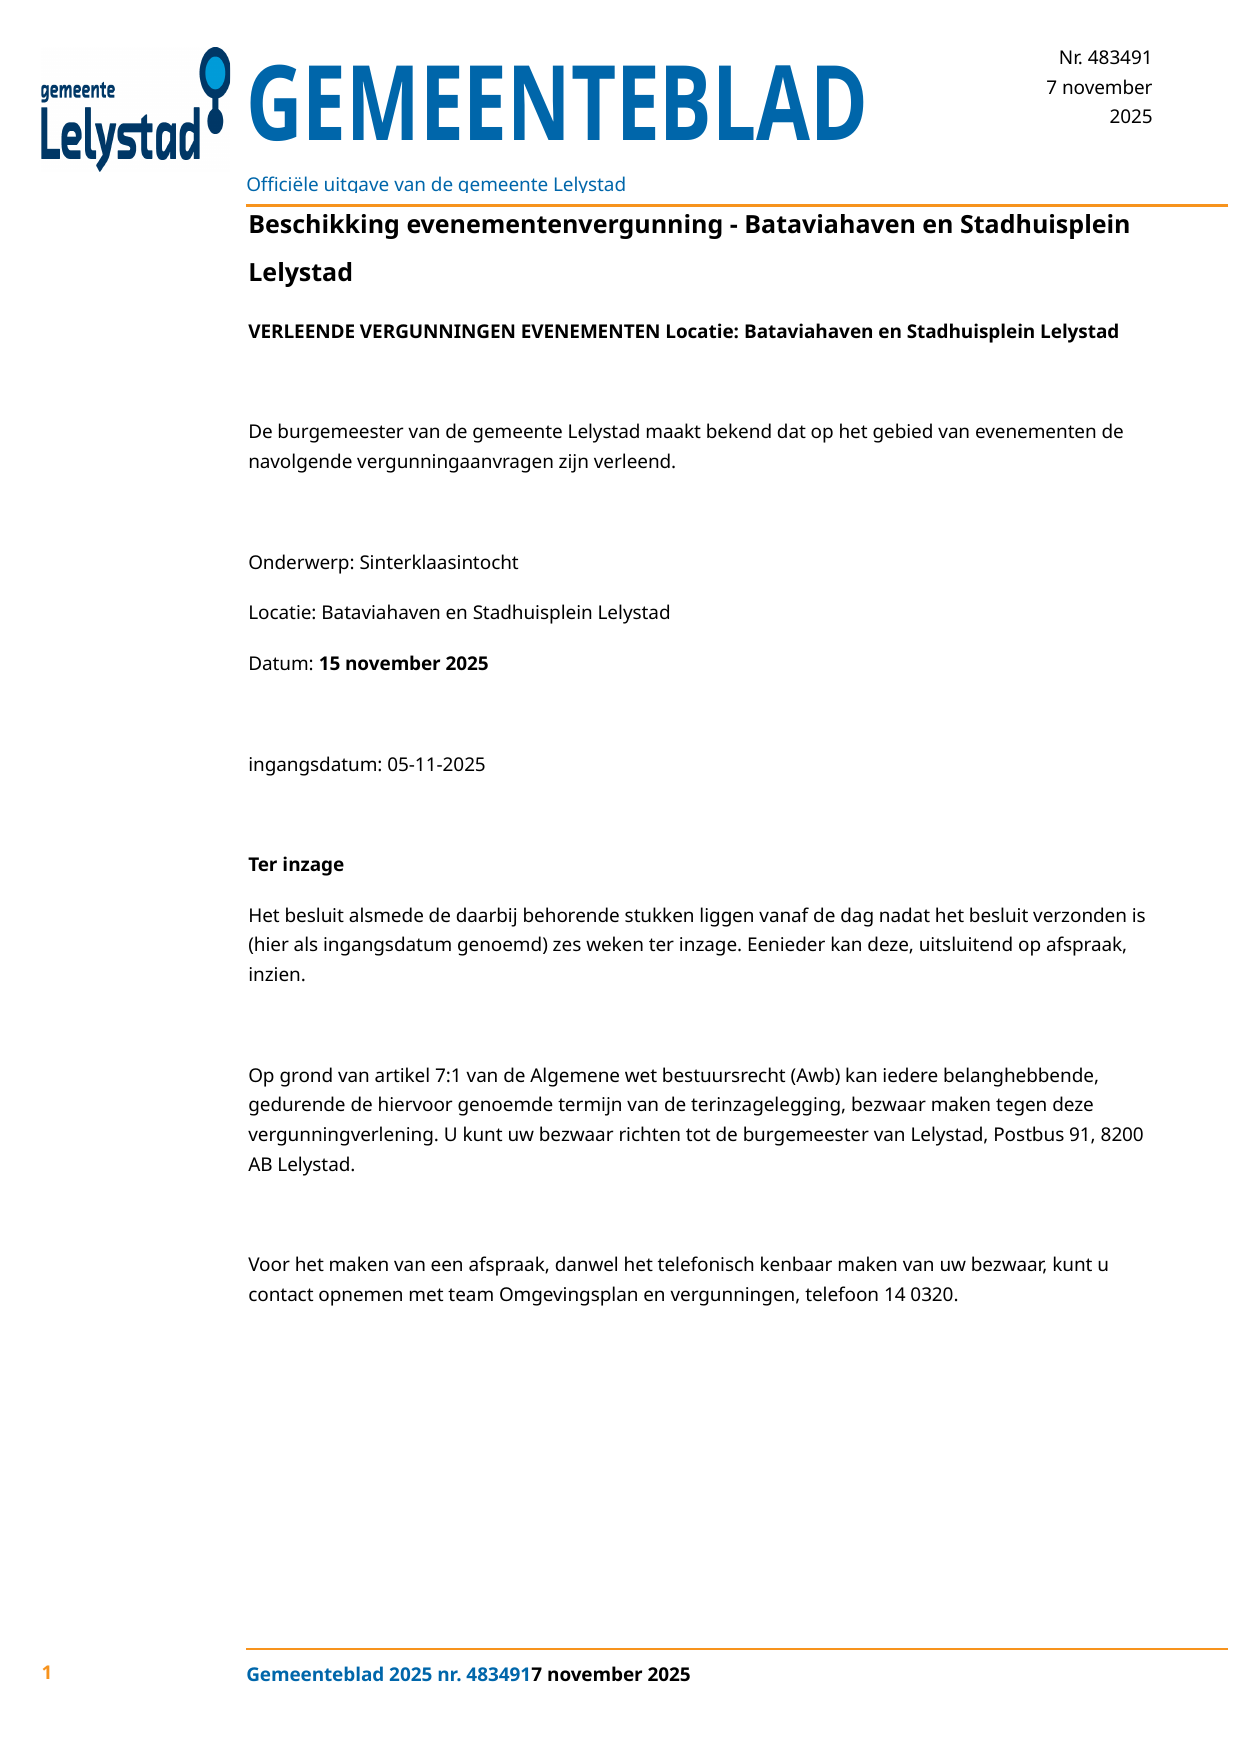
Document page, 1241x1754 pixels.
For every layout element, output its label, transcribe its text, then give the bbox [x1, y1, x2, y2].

text Op grond van artikel 7:1 van de Algemene wet bestuursrecht (Awb) kan iedere belanghebbende, gedurende de hiervoor genoemde termijn van de terinzagelegging, bezwaar maken tegen deze vergunningverlening. U kunt uw bezwaar richten tot de burgemeester van Lelystad, Postbus 91, 8200 AB Lelystad. [248, 1062, 1152, 1177]
text Het besluit alsmede de daarbij behorende stukken liggen vanaf de dag nadat het besluit verzonden is (hier als ingangsdatum genoemd) zes weken ter inzage. Eenieder kan deze, uitsluitend op afspraak, inzien. [248, 902, 1152, 987]
text Beschikking evenementenvergunning - Bataviahaven en Stadhuisplein Lelystad [248, 207, 1152, 288]
text Ter inzage [248, 852, 1152, 877]
text Voor het maken van een afspraak, danwel het telefonisch kenbaar maken van uw bezwaar, kunt u contact opnemen met team Omgevingsplan en vergunningen, telefoon 14 0320. [248, 1252, 1152, 1307]
text Locatie: Bataviahaven en Stadhuisplein Lelystad [248, 599, 1152, 625]
text Onderwerp: Sinterklaasintocht [248, 549, 1152, 575]
text Datum: 15 november 2025 [248, 650, 1152, 676]
text De burgemeester van de gemeente Lelystad maakt bekend dat op het gebied van evenementen de navolgende vergunningaanvragen zijn verleend. [248, 419, 1152, 474]
text ingangsdatum: 05-11-2025 [248, 751, 1152, 777]
text VERLEENDE VERGUNNINGEN EVENEMENTEN Locatie: Bataviahaven en Stadhuisplein Lelystad [248, 318, 1152, 344]
picture [41, 47, 231, 172]
